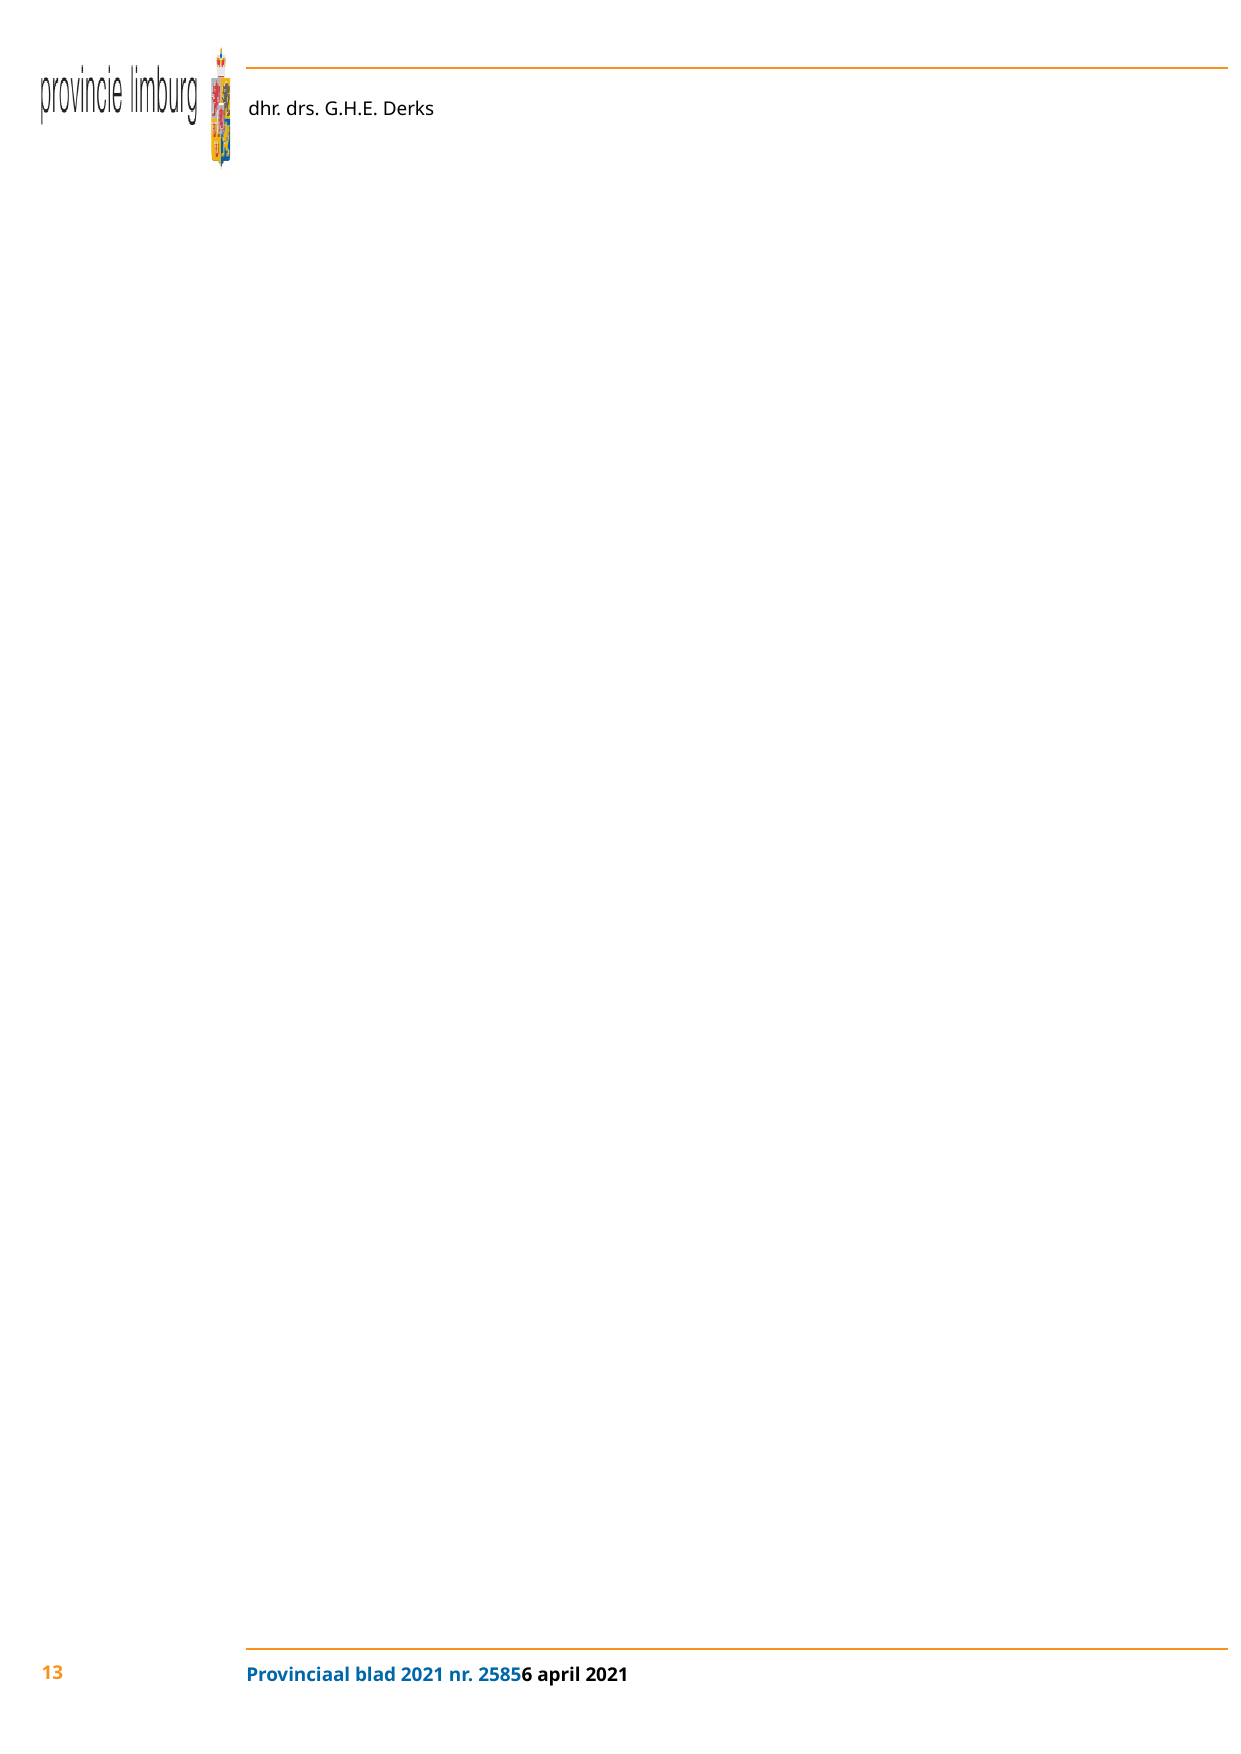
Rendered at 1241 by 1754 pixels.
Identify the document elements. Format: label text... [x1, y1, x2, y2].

text dhr. drs. G.H.E. Derks [248, 95, 1152, 121]
picture [41, 47, 231, 172]
